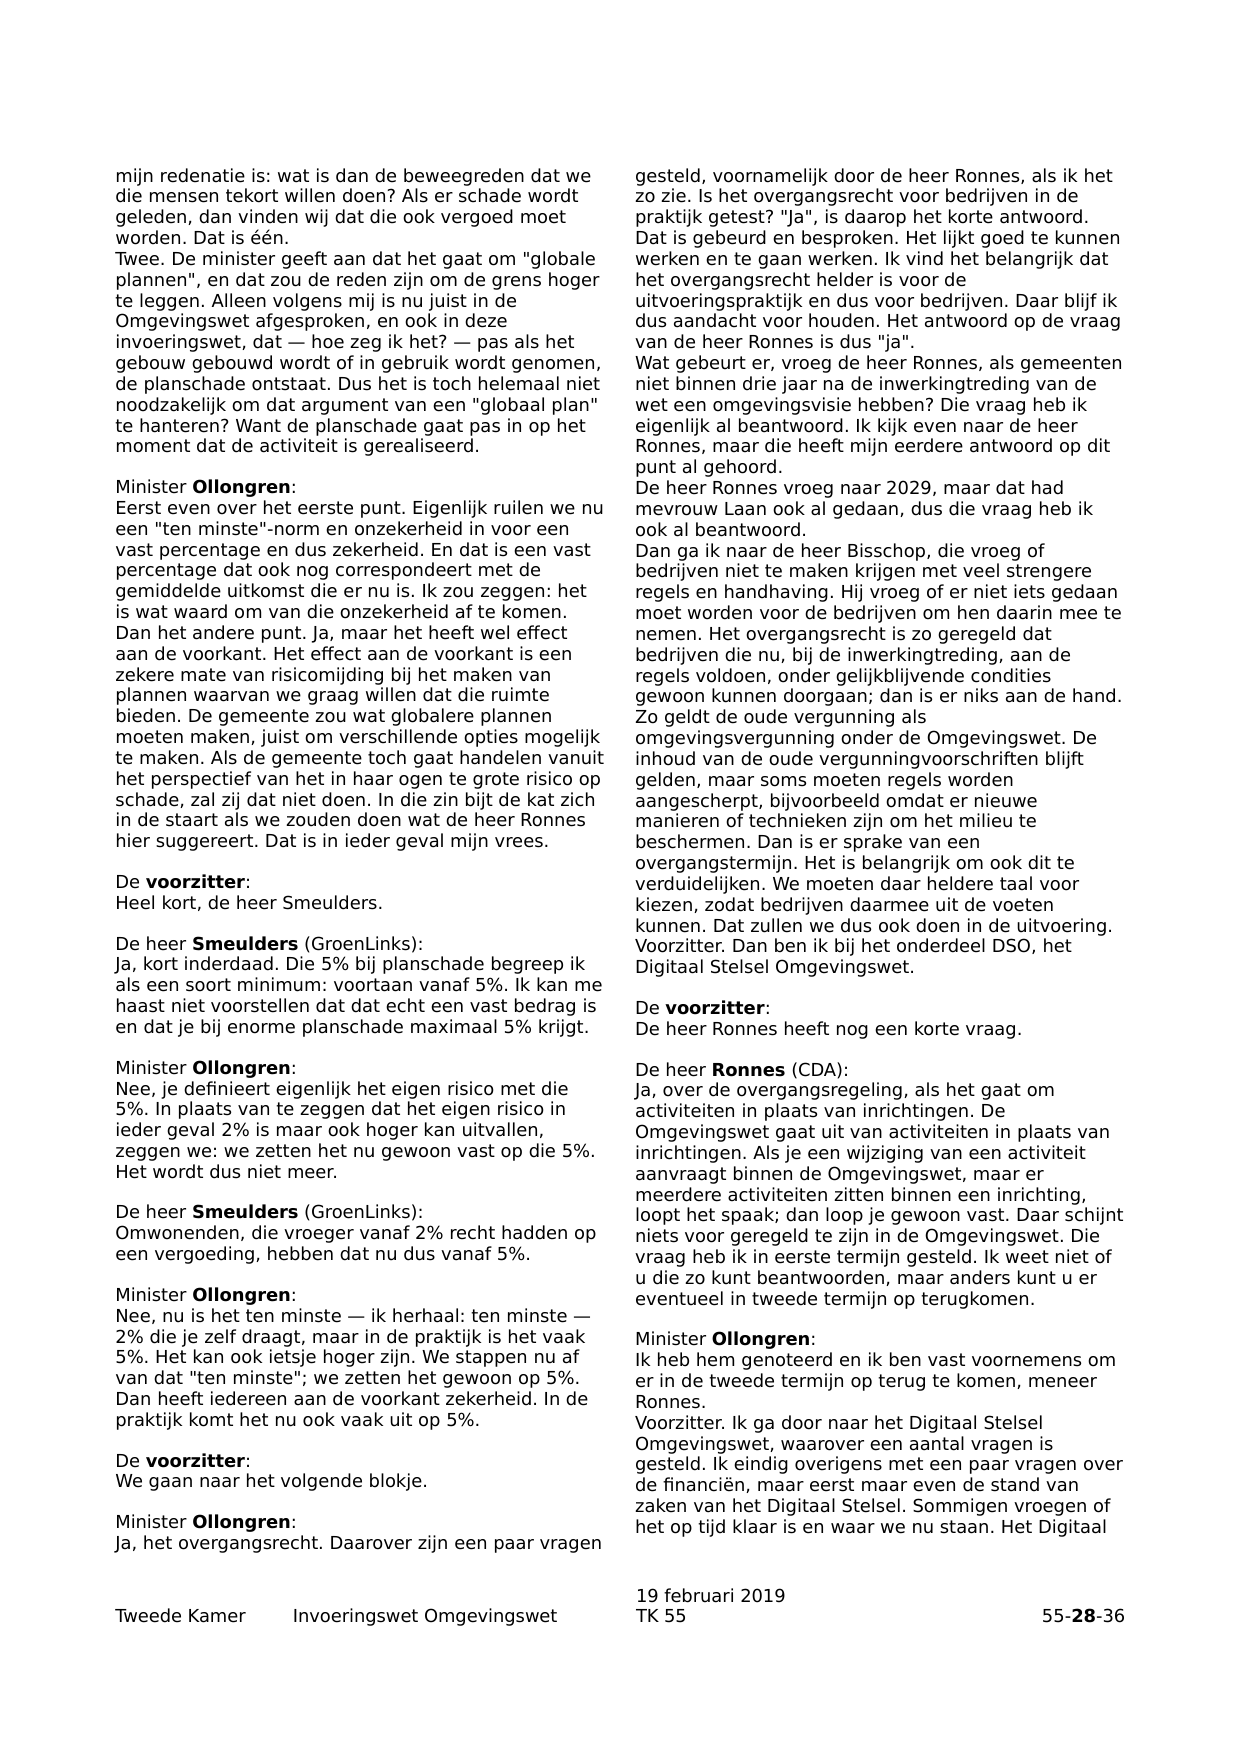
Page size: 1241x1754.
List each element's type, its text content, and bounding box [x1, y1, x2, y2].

text Minister Ollongren: [115, 1285, 605, 1306]
text De heer Smeulders (GroenLinks): [115, 933, 605, 954]
text Ja, over de overgangsregeling, als het gaat om activiteiten in plaats van inrichtingen. De Omgevingswet gaat uit van activiteiten in plaats van inrichtingen. Als je een wijziging van een activiteit aanvraagt binnen de Omgevingswet, maar er meerdere activiteiten zitten binnen een inrichting, loopt het spaak; dan loop je gewoon vast. Daar schijnt niets voor geregeld te zijn in de Omgevingswet. Die vraag heb ik in eerste termijn gesteld. Ik weet niet of u die zo kunt beantwoorden, maar anders kunt u er eventueel in tweede termijn op terugkomen. [635, 1080, 1125, 1309]
text Voorzitter. Dan ben ik bij het onderdeel DSO, het Digitaal Stelsel Omgevingswet. [635, 936, 1125, 978]
text Minister Ollongren: [115, 477, 605, 498]
text Nee, je definieert eigenlijk het eigen risico met die 5%. In plaats van te zeggen dat het eigen risico in ieder geval 2% is maar ook hoger kan uitvallen, zeggen we: we zetten het nu gewoon vast op die 5%. Het wordt dus niet meer. [115, 1078, 605, 1182]
text Minister Ollongren: [115, 1057, 605, 1078]
text Heel kort, de heer Smeulders. [115, 893, 605, 913]
text Ja, kort inderdaad. Die 5% bij planschade begreep ik als een soort minimum: voortaan vanaf 5%. Ik kan me haast niet voorstellen dat dat echt een vast bedrag is en dat je bij enorme planschade maximaal 5% krijgt. [115, 954, 605, 1037]
text Voorzitter. Ik ga door naar het Digitaal Stelsel Omgevingswet, waarover een aantal vragen is gesteld. Ik eindig overigens met een paar vragen over de financiën, maar eerst maar even de stand van zaken van het Digitaal Stelsel. Sommigen vroegen of het op tijd klaar is en waar we nu staan. Het Digitaal [635, 1412, 1125, 1537]
text De voorzitter: [635, 998, 1125, 1018]
text gesteld, voornamelijk door de heer Ronnes, als ik het zo zie. Is het overgangsrecht voor bedrijven in de praktijk getest? "Ja", is daarop het korte antwoord. Dat is gebeurd en besproken. Het lijkt goed te kunnen werken en te gaan werken. Ik vind het belangrijk dat het overgangsrecht helder is voor de uitvoeringspraktijk en dus voor bedrijven. Daar blijf ik dus aandacht voor houden. Het antwoord op de vraag van de heer Ronnes is dus "ja". [635, 165, 1125, 353]
text Wat gebeurt er, vroeg de heer Ronnes, als gemeenten niet binnen drie jaar na de inwerkingtreding van de wet een omgevingsvisie hebben? Die vraag heb ik eigenlijk al beantwoord. Ik kijk even naar de heer Ronnes, maar die heeft mijn eerdere antwoord op dit punt al gehoord. [635, 353, 1125, 478]
text Minister Ollongren: [115, 1512, 605, 1533]
text Ja, het overgangsrecht. Daarover zijn een paar vragen [115, 1533, 605, 1554]
text De voorzitter: [115, 1451, 605, 1471]
text Dan het andere punt. Ja, maar het heeft wel effect aan de voorkant. Het effect aan de voorkant is een zekere mate van risicomijding bij het maken van plannen waarvan we graag willen dat die ruimte bieden. De gemeente zou wat globalere plannen moeten maken, juist om verschillende opties mogelijk te maken. Als de gemeente toch gaat handelen vanuit het perspectief van het in haar ogen te grote risico op schade, zal zij dat niet doen. In die zin bijt de kat zich in de staart als we zouden doen wat de heer Ronnes hier suggereert. Dat is in ieder geval mijn vrees. [115, 623, 605, 852]
text De voorzitter: [115, 872, 605, 893]
text Twee. De minister geeft aan dat het gaat om "globale plannen", en dat zou de reden zijn om de grens hoger te leggen. Alleen volgens mij is nu juist in de Omgevingswet afgesproken, en ook in deze invoeringswet, dat — hoe zeg ik het? — pas als het gebouw gebouwd wordt of in gebruik wordt genomen, de planschade ontstaat. Dus het is toch helemaal niet noodzakelijk om dat argument van een "globaal plan" te hanteren? Want de planschade gaat pas in op het moment dat de activiteit is gerealiseerd. [115, 249, 605, 457]
text De heer Ronnes (CDA): [635, 1059, 1125, 1080]
text De heer Ronnes vroeg naar 2029, maar dat had mevrouw Laan ook al gedaan, dus die vraag heb ik ook al beantwoord. [635, 478, 1125, 540]
text Dan ga ik naar de heer Bisschop, die vroeg of bedrijven niet te maken krijgen met veel strengere regels en handhaving. Hij vroeg of er niet iets gedaan moet worden voor de bedrijven om hen daarin mee te nemen. Het overgangsrecht is zo geregeld dat bedrijven die nu, bij de inwerkingtreding, aan de regels voldoen, onder gelijkblijvende condities gewoon kunnen doorgaan; dan is er niks aan de hand. Zo geldt de oude vergunning als omgevingsvergunning onder de Omgevingswet. De inhoud van de oude vergunningvoorschriften blijft gelden, maar soms moeten regels worden aangescherpt, bijvoorbeeld omdat er nieuwe manieren of technieken zijn om het milieu te beschermen. Dan is er sprake van een overgangstermijn. Het is belangrijk om ook dit te verduidelijken. We moeten daar heldere taal voor kiezen, zodat bedrijven daarmee uit de voeten kunnen. Dat zullen we dus ook doen in de uitvoering. [635, 540, 1125, 936]
text De heer Smeulders (GroenLinks): [115, 1202, 605, 1223]
text De heer Ronnes heeft nog een korte vraag. [635, 1018, 1125, 1039]
text Minister Ollongren: [635, 1329, 1125, 1350]
text Omwonenden, die vroeger vanaf 2% recht hadden op een vergoeding, hebben dat nu dus vanaf 5%. [115, 1223, 605, 1265]
text mijn redenatie is: wat is dan de beweegreden dat we die mensen tekort willen doen? Als er schade wordt geleden, dan vinden wij dat die ook vergoed moet worden. Dat is één. [115, 165, 605, 249]
text Eerst even over het eerste punt. Eigenlijk ruilen we nu een "ten minste"-norm en onzekerheid in voor een vast percentage en dus zekerheid. En dat is een vast percentage dat ook nog correspondeert met de gemiddelde uitkomst die er nu is. Ik zou zeggen: het is wat waard om van die onzekerheid af te komen. [115, 498, 605, 623]
text Nee, nu is het ten minste — ik herhaal: ten minste — 2% die je zelf draagt, maar in de praktijk is het vaak 5%. Het kan ook ietsje hoger zijn. We stappen nu af van dat "ten minste"; we zetten het gewoon op 5%. Dan heeft iedereen aan de voorkant zekerheid. In de praktijk komt het nu ook vaak uit op 5%. [115, 1306, 605, 1431]
text We gaan naar het volgende blokje. [115, 1471, 605, 1492]
text Ik heb hem genoteerd en ik ben vast voornemens om er in de tweede termijn op terug te komen, meneer Ronnes. [635, 1350, 1125, 1412]
